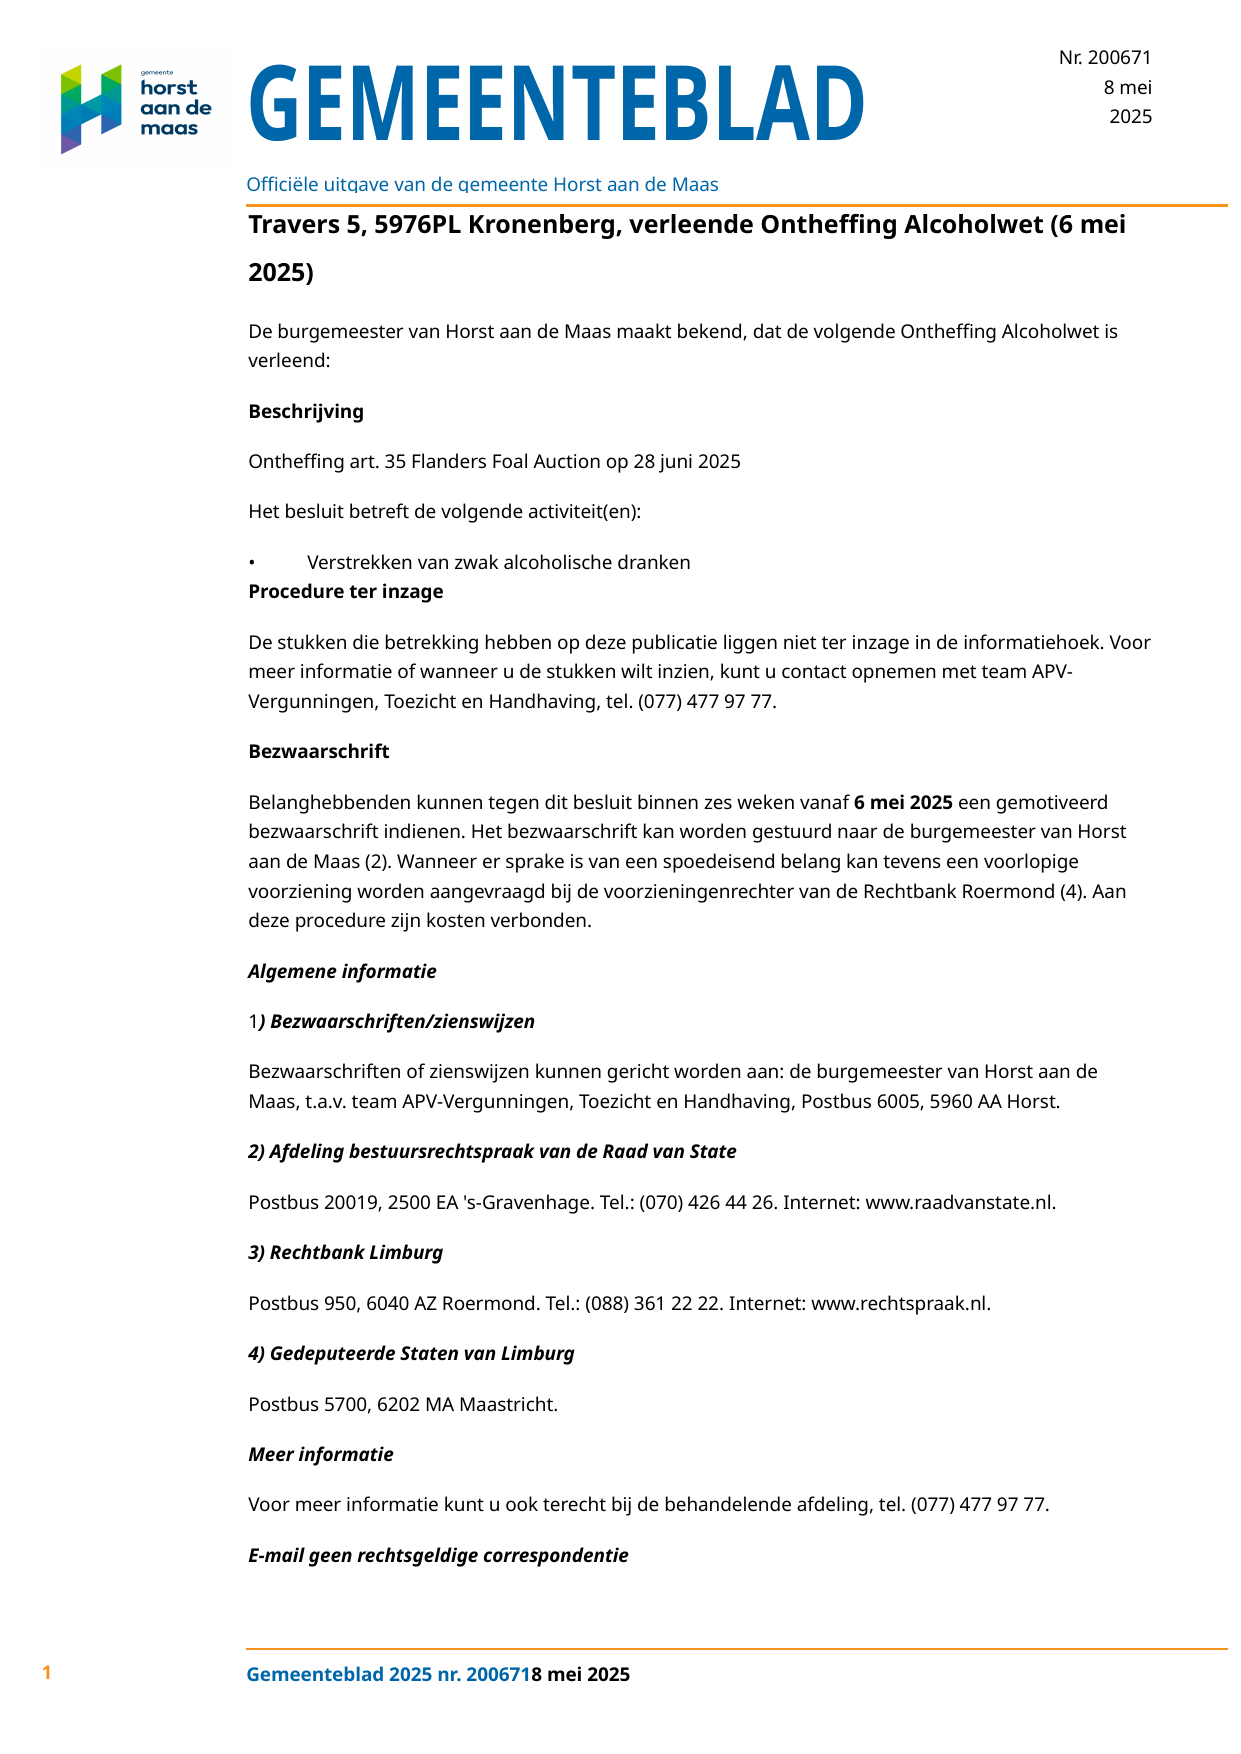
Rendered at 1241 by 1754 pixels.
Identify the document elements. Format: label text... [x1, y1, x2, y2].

text De stukken die betrekking hebben op deze publicatie liggen niet ter inzage in de informatiehoek. Voor meer informatie of wanneer u de stukken wilt inzien, kunt u contact opnemen met team APV-Vergunningen, Toezicht en Handhaving, tel. (077) 477 97 77. [248, 629, 1152, 714]
text Postbus 950, 6040 AZ Roermond. Tel.: (088) 361 22 22. Internet: www.rechtspraak.nl. [248, 1290, 1152, 1316]
text E-mail geen rechtsgeldige correspondentie [248, 1542, 1152, 1568]
text Procedure ter inzage [248, 579, 1152, 604]
text 3) Rechtbank Limburg [248, 1239, 1152, 1265]
text Postbus 20019, 2500 EA 's-Gravenhage. Tel.: (070) 426 44 26. Internet: www.raadvanstate.nl. [248, 1189, 1152, 1215]
text Bezwaarschrift [248, 739, 1152, 764]
text Het besluit betreft de volgende activiteit(en): [248, 499, 1152, 524]
list Verstrekken van zwak alcoholische dranken [248, 549, 1152, 575]
picture [41, 47, 231, 172]
text Algemene informatie [248, 958, 1152, 984]
text Ontheffing art. 35 Flanders Foal Auction op 28 juni 2025 [248, 448, 1152, 474]
text De burgemeester van Horst aan de Maas maakt bekend, dat de volgende Ontheffing Alcoholwet is verleend: [248, 318, 1152, 373]
text Voor meer informatie kunt u ook terecht bij de behandelende afdeling, tel. (077) 477 97 77. [248, 1492, 1152, 1517]
text 2) Afdeling bestuursrechtspraak van de Raad van State [248, 1139, 1152, 1164]
text Postbus 5700, 6202 MA Maastricht. [248, 1391, 1152, 1417]
text Belanghebbenden kunnen tegen dit besluit binnen zes weken vanaf 6 mei 2025 een gemotiveerd bezwaarschrift indienen. Het bezwaarschrift kan worden gestuurd naar de burgemeester van Horst aan de Maas (2). Wanneer er sprake is van een spoedeisend belang kan tevens een voorlopige voorziening worden aangevraagd bij de voorzieningenrechter van de Rechtbank Roermond (4). Aan deze procedure zijn kosten verbonden. [248, 789, 1152, 933]
text Meer informatie [248, 1441, 1152, 1467]
text 4) Gedeputeerde Staten van Limburg [248, 1340, 1152, 1366]
text Travers 5, 5976PL Kronenberg, verleende Ontheffing Alcoholwet (6 mei 2025) [248, 207, 1152, 288]
text Beschrijving [248, 398, 1152, 424]
text 1) Bezwaarschriften/zienswijzen [248, 1008, 1152, 1034]
text Bezwaarschriften of zienswijzen kunnen gericht worden aan: de burgemeester van Horst aan de Maas, t.a.v. team APV-Vergunningen, Toezicht en Handhaving, Postbus 6005, 5960 AA Horst. [248, 1059, 1152, 1114]
